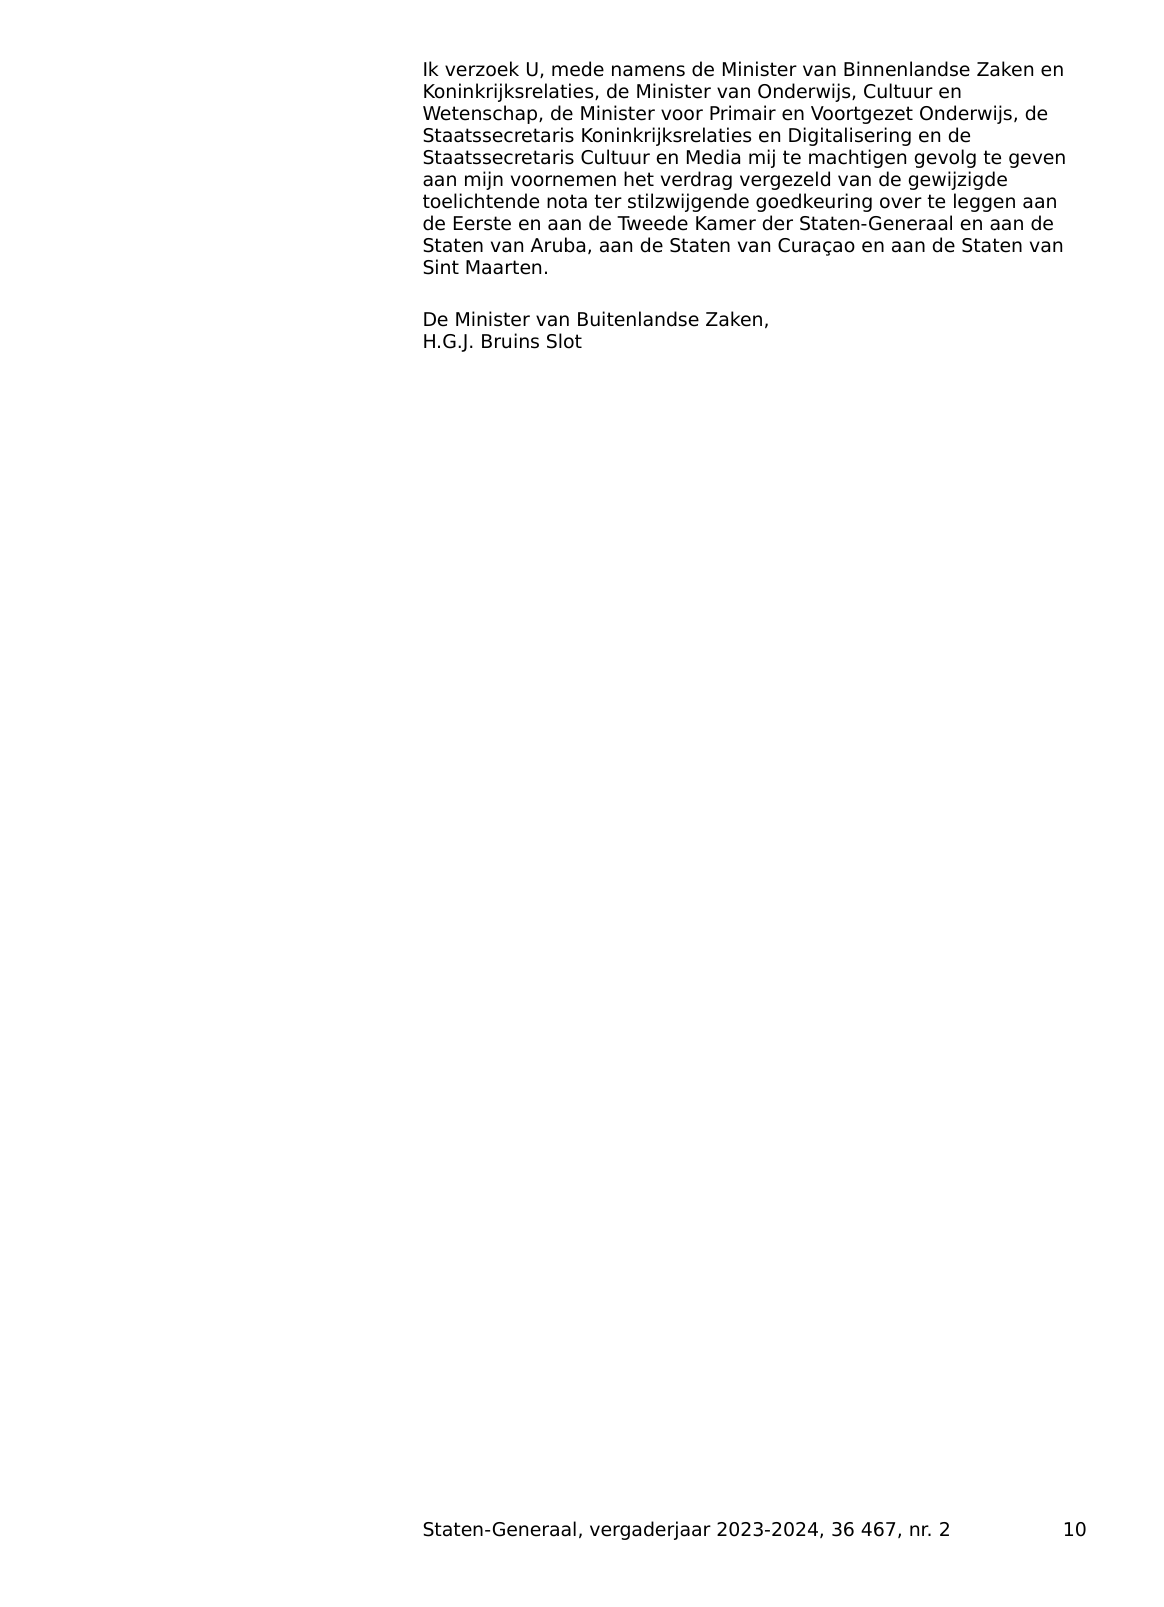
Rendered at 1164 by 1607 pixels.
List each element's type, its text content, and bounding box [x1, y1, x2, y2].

text De Minister van Buitenlandse Zaken, H.G.J. Bruins Slot [422, 309, 1087, 353]
text Ik verzoek U, mede namens de Minister van Binnenlandse Zaken en Koninkrijksrelaties, de Minister van Onderwijs, Cultuur en Wetenschap, de Minister voor Primair en Voortgezet Onderwijs, de Staatssecretaris Koninkrijksrelaties en Digitalisering en de Staatssecretaris Cultuur en Media mij te machtigen gevolg te geven aan mijn voornemen het verdrag vergezeld van de gewijzigde toelichtende nota ter stilzwijgende goedkeuring over te leggen aan de Eerste en aan de Tweede Kamer der Staten-Generaal en aan de Staten van Aruba, aan de Staten van Curaçao en aan de Staten van Sint Maarten. [422, 59, 1087, 279]
